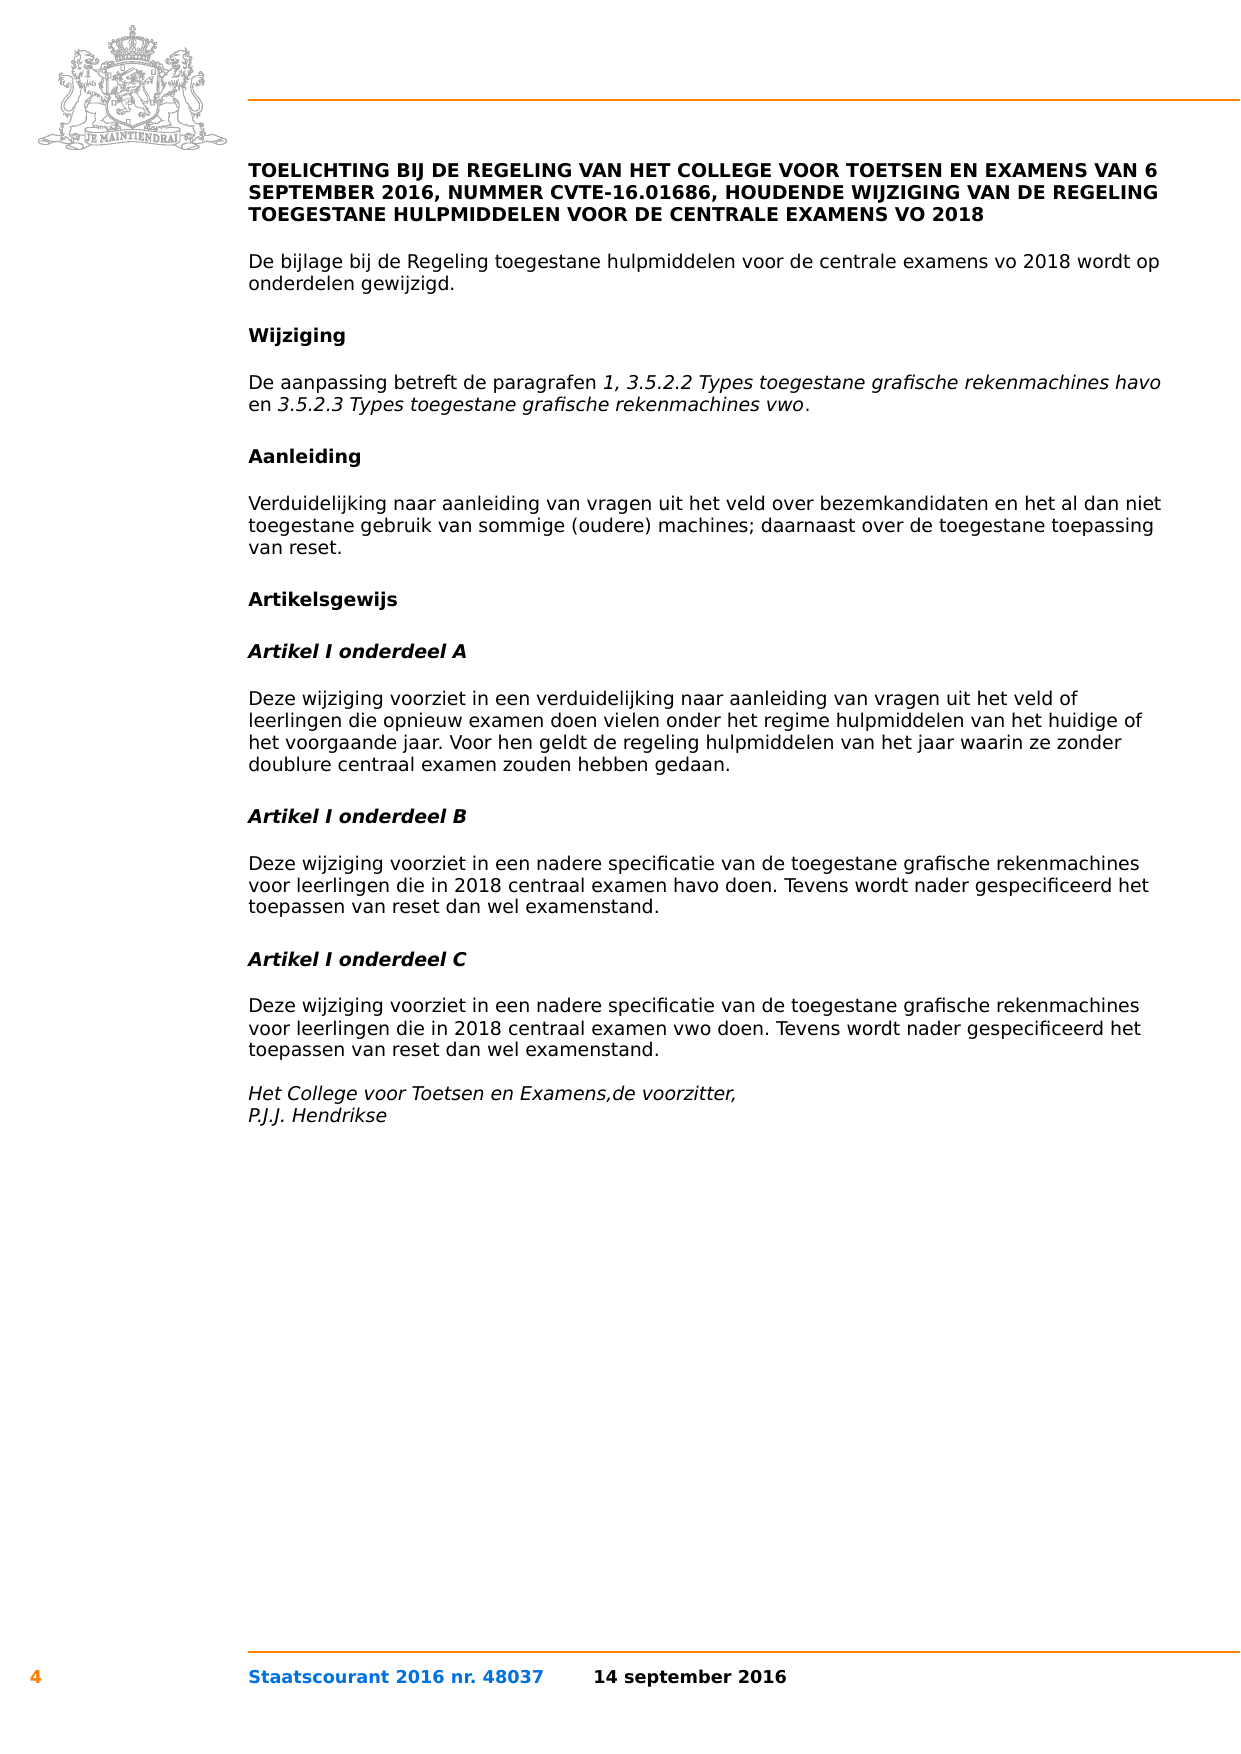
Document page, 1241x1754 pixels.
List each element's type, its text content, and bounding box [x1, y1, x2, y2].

subtitle Aanleiding [248, 446, 1163, 468]
text Het College voor Toetsen en Examens,de voorzitter, P.J.J. Hendrikse [248, 1083, 1163, 1127]
text De aanpassing betreft de paragrafen 1, 3.5.2.2 Types toegestane grafische rekenmachines havo en 3.5.2.3 Types toegestane grafische rekenmachines vwo. [248, 372, 1163, 416]
subtitle Artikel I onderdeel B [248, 806, 1163, 827]
subtitle Wijziging [248, 325, 1163, 347]
subtitle TOELICHTING BIJ DE REGELING VAN HET COLLEGE VOOR TOETSEN EN EXAMENS VAN 6 SEPTEMBER 2016, NUMMER CVTE-16.01686, HOUDENDE WIJZIGING VAN DE REGELING TOEGESTANE HULPMIDDELEN VOOR DE CENTRALE EXAMENS VO 2018 [248, 160, 1163, 226]
text De bijlage bij de Regeling toegestane hulpmiddelen voor de centrale examens vo 2018 wordt op onderdelen gewijzigd. [248, 251, 1163, 295]
subtitle Artikel I onderdeel A [248, 641, 1163, 663]
text Deze wijziging voorziet in een nadere specificatie van de toegestane grafische rekenmachines voor leerlingen die in 2018 centraal examen havo doen. Tevens wordt nader gespecificeerd het toepassen van reset dan wel examenstand. [248, 852, 1163, 918]
text Verduidelijking naar aanleiding van vragen uit het veld over bezemkandidaten en het al dan niet toegestane gebruik van sommige (oudere) machines; daarnaast over de toegestane toepassing van reset. [248, 493, 1163, 559]
text Deze wijziging voorziet in een nadere specificatie van de toegestane grafische rekenmachines voor leerlingen die in 2018 centraal examen vwo doen. Tevens wordt nader gespecificeerd het toepassen van reset dan wel examenstand. [248, 995, 1163, 1061]
picture [38, 25, 227, 150]
text Deze wijziging voorziet in een verduidelijking naar aanleiding van vragen uit het veld of leerlingen die opnieuw examen doen vielen onder het regime hulpmiddelen van het huidige of het voorgaande jaar. Voor hen geldt de regeling hulpmiddelen van het jaar waarin ze zonder doublure centraal examen zouden hebben gedaan. [248, 688, 1163, 776]
subtitle Artikelsgewijs [248, 589, 1163, 611]
subtitle Artikel I onderdeel C [248, 948, 1163, 970]
